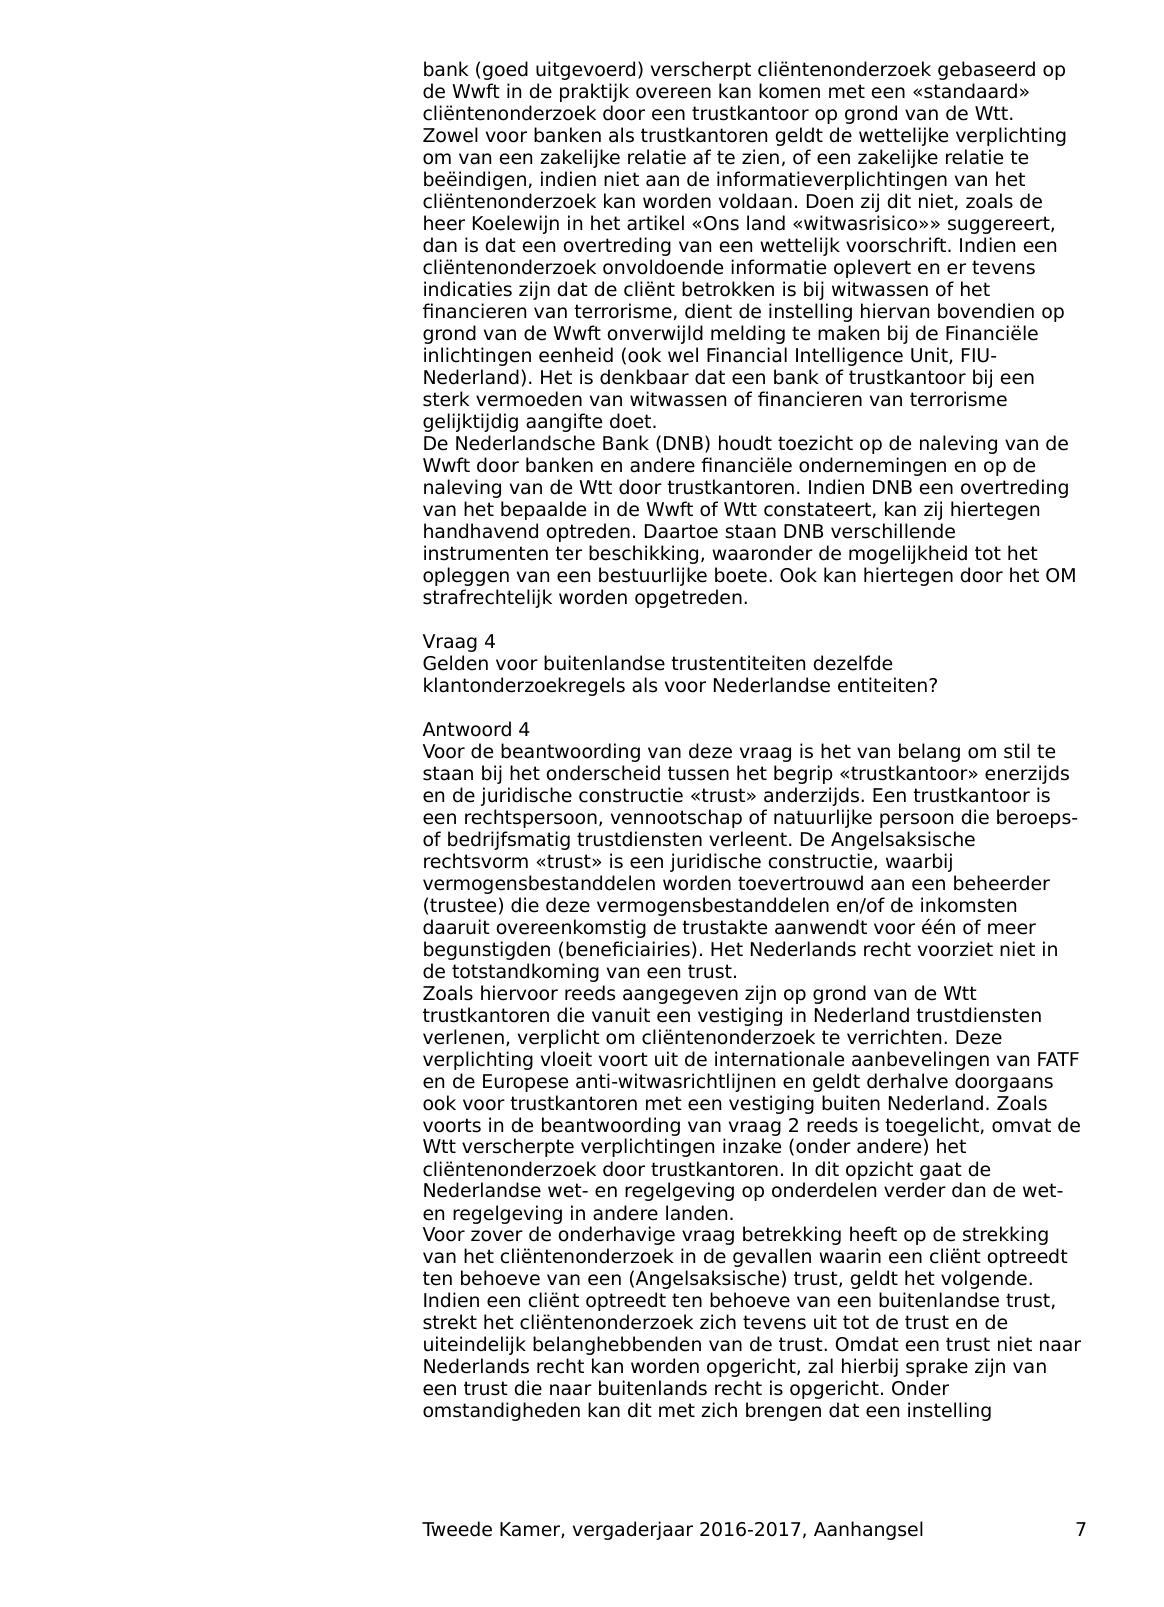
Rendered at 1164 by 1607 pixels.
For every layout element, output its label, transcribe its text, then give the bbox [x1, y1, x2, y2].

text De Nederlandsche Bank (DNB) houdt toezicht op de naleving van de Wwft door banken en andere financiële ondernemingen en op de naleving van de Wtt door trustkantoren. Indien DNB een overtreding van het bepaalde in de Wwft of Wtt constateert, kan zij hiertegen handhavend optreden. Daartoe staan DNB verschillende instrumenten ter beschikking, waaronder de mogelijkheid tot het opleggen van een bestuurlijke boete. Ook kan hiertegen door het OM strafrechtelijk worden opgetreden. [422, 433, 1087, 608]
text Voor de beantwoording van deze vraag is het van belang om stil te staan bij het onderscheid tussen het begrip «trustkantoor» enerzijds en de juridische constructie «trust» anderzijds. Een trustkantoor is een rechtspersoon, vennootschap of natuurlijke persoon die beroeps- of bedrijfsmatig trustdiensten verleent. De Angelsaksische rechtsvorm «trust» is een juridische constructie, waarbij vermogensbestanddelen worden toevertrouwd aan een beheerder (trustee) die deze vermogensbestanddelen en/of de inkomsten daaruit overeenkomstig de trustakte aanwendt voor één of meer begunstigden (beneficiairies). Het Nederlands recht voorziet niet in de totstandkoming van een trust. [422, 741, 1087, 983]
text Voor zover de onderhavige vraag betrekking heeft op de strekking van het cliëntenonderzoek in de gevallen waarin een cliënt optreedt ten behoeve van een (Angelsaksische) trust, geldt het volgende. Indien een cliënt optreedt ten behoeve van een buitenlandse trust, strekt het cliëntenonderzoek zich tevens uit tot de trust en de uiteindelijk belanghebbenden van de trust. Omdat een trust niet naar Nederlands recht kan worden opgericht, zal hierbij sprake zijn van een trust die naar buitenlands recht is opgericht. Onder omstandigheden kan dit met zich brengen dat een instelling [422, 1224, 1087, 1422]
text Gelden voor buitenlandse trustentiteiten dezelfde klantonderzoekregels als voor Nederlandse entiteiten? [422, 653, 1087, 697]
text Vraag 4 [422, 631, 1087, 653]
text Zowel voor banken als trustkantoren geldt de wettelijke verplichting om van een zakelijke relatie af te zien, of een zakelijke relatie te beëindigen, indien niet aan de informatieverplichtingen van het cliëntenonderzoek kan worden voldaan. Doen zij dit niet, zoals de heer Koelewijn in het artikel «Ons land «witwasrisico»» suggereert, dan is dat een overtreding van een wettelijk voorschrift. Indien een cliëntenonderzoek onvoldoende informatie oplevert en er tevens indicaties zijn dat de cliënt betrokken is bij witwassen of het financieren van terrorisme, dient de instelling hiervan bovendien op grond van de Wwft onverwijld melding te maken bij de Financiële inlichtingen eenheid (ook wel Financial Intelligence Unit, FIU-Nederland). Het is denkbaar dat een bank of trustkantoor bij een sterk vermoeden van witwassen of financieren van terrorisme gelijktijdig aangifte doet. [422, 125, 1087, 433]
text Zoals hiervoor reeds aangegeven zijn op grond van de Wtt trustkantoren die vanuit een vestiging in Nederland trustdiensten verlenen, verplicht om cliëntenonderzoek te verrichten. Deze verplichting vloeit voort uit de internationale aanbevelingen van FATF en de Europese anti-witwasrichtlijnen en geldt derhalve doorgaans ook voor trustkantoren met een vestiging buiten Nederland. Zoals voorts in de beantwoording van vraag 2 reeds is toegelicht, omvat de Wtt verscherpte verplichtingen inzake (onder andere) het cliëntenonderzoek door trustkantoren. In dit opzicht gaat de Nederlandse wet- en regelgeving op onderdelen verder dan de wet- en regelgeving in andere landen. [422, 983, 1087, 1224]
text bank (goed uitgevoerd) verscherpt cliëntenonderzoek gebaseerd op de Wwft in de praktijk overeen kan komen met een «standaard» cliëntenonderzoek door een trustkantoor op grond van de Wtt. [422, 59, 1087, 125]
text Antwoord 4 [422, 719, 1087, 741]
